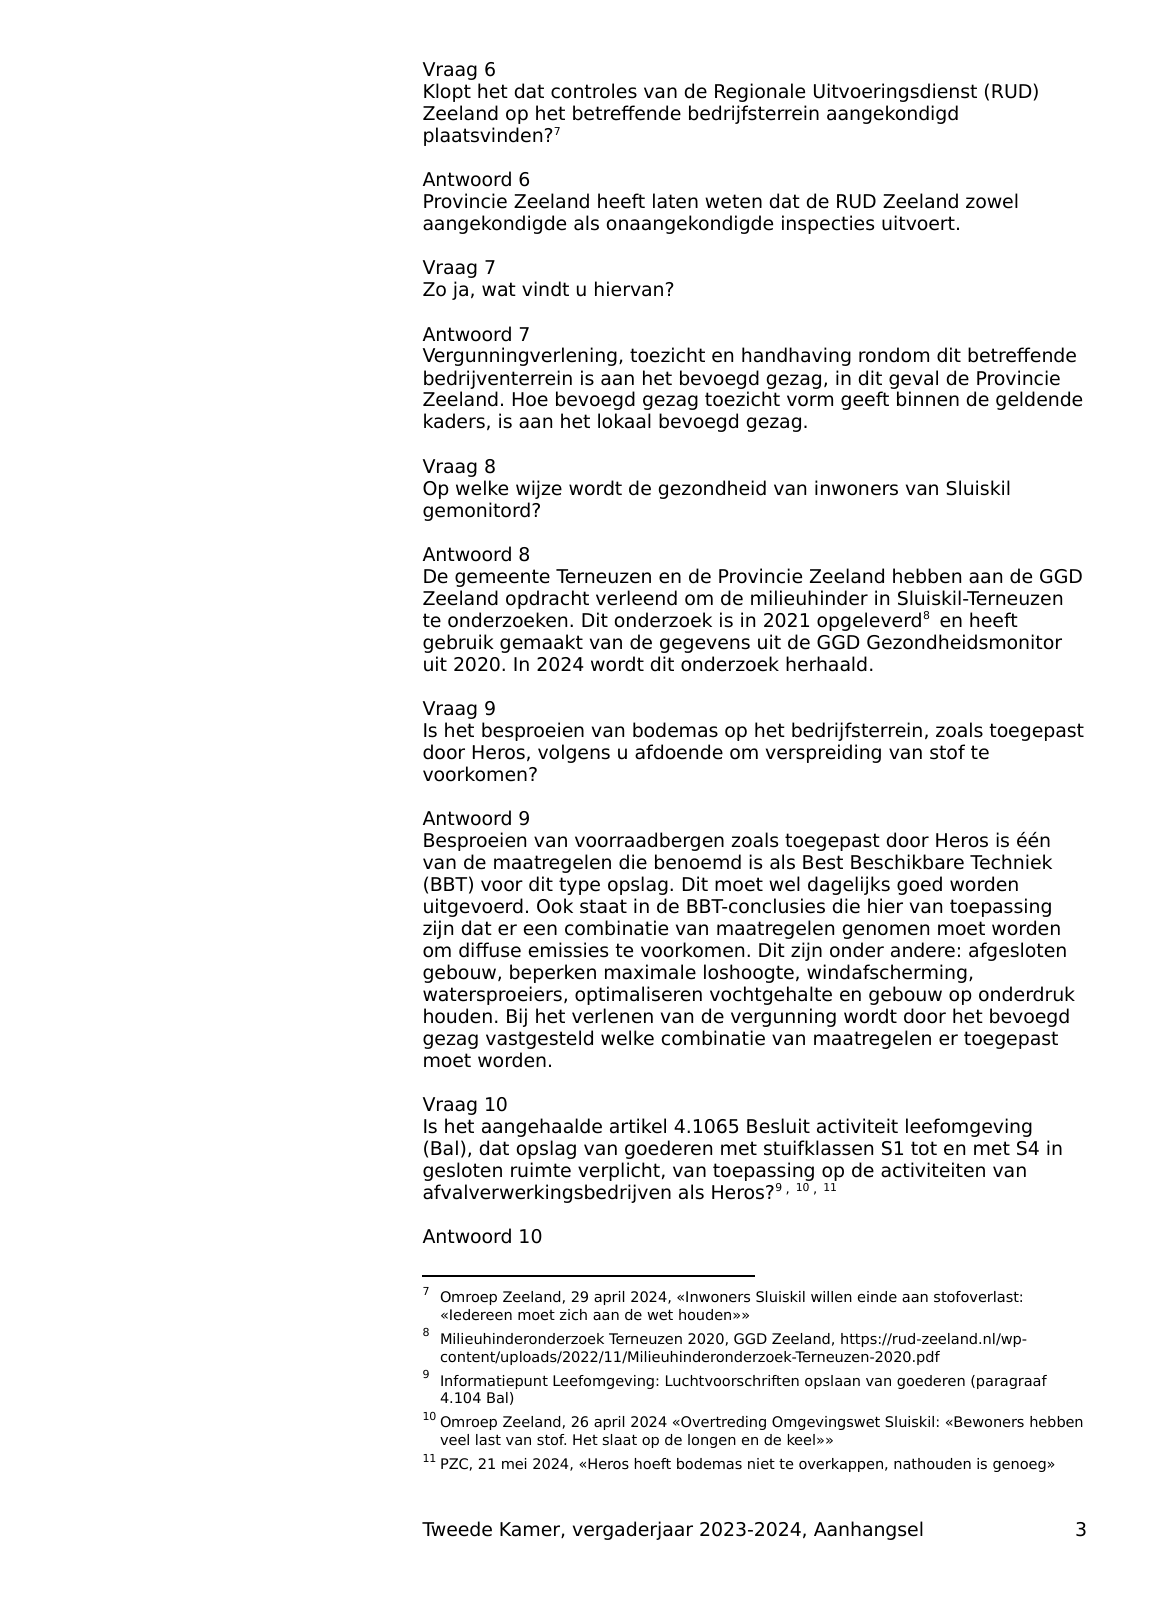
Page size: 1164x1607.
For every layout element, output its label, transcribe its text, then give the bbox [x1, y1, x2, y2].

text Omroep Zeeland, 29 april 2024, «Inwoners Sluiskil willen einde aan stofoverlast: «Iedereen moet zich aan de wet houden»» [422, 1285, 1087, 1324]
text Vergunningverlening, toezicht en handhaving rondom dit betreffende bedrijventerrein is aan het bevoegd gezag, in dit geval de Provincie Zeeland. Hoe bevoegd gezag toezicht vorm geeft binnen de geldende kaders, is aan het lokaal bevoegd gezag. [422, 345, 1087, 433]
text Op welke wijze wordt de gezondheid van inwoners van Sluiskil gemonitord? [422, 477, 1087, 521]
text Provincie Zeeland heeft laten weten dat de RUD Zeeland zowel aangekondigde als onaangekondigde inspecties uitvoert. [422, 191, 1087, 235]
text Vraag 8 [422, 456, 1087, 477]
text Besproeien van voorraadbergen zoals toegepast door Heros is één van de maatregelen die benoemd is als Best Beschikbare Techniek (BBT) voor dit type opslag. Dit moet wel dagelijks goed worden uitgevoerd. Ook staat in de BBT-conclusies die hier van toepassing zijn dat er een combinatie van maatregelen genomen moet worden om diffuse emissies te voorkomen. Dit zijn onder andere: afgesloten gebouw, beperken maximale loshoogte, windafscherming, watersproeiers, optimaliseren vochtgehalte en gebouw op onderdruk houden. Bij het verlenen van de vergunning wordt door het bevoegd gezag vastgesteld welke combinatie van maatregelen er toegepast moet worden. [422, 830, 1087, 1072]
text Antwoord 9 [422, 808, 1087, 830]
text Antwoord 6 [422, 169, 1087, 191]
text Antwoord 8 [422, 544, 1087, 566]
text Is het aangehaalde artikel 4.1065 Besluit activiteit leefomgeving (Bal), dat opslag van goederen met stuifklassen S1 tot en met S4 in gesloten ruimte verplicht, van toepassing op de activiteiten van afvalverwerkingsbedrijven als Heros?, , [422, 1116, 1087, 1204]
text Antwoord 7 [422, 323, 1087, 345]
text Is het besproeien van bodemas op het bedrijfsterrein, zoals toegepast door Heros, volgens u afdoende om verspreiding van stof te voorkomen? [422, 720, 1087, 786]
text Klopt het dat controles van de Regionale Uitvoeringsdienst (RUD) Zeeland op het betreffende bedrijfsterrein aangekondigd plaatsvinden? [422, 81, 1087, 147]
text De gemeente Terneuzen en de Provincie Zeeland hebben aan de GGD Zeeland opdracht verleend om de milieuhinder in Sluiskil-Terneuzen te onderzoeken. Dit onderzoek is in 2021 opgeleverd en heeft gebruik gemaakt van de gegevens uit de GGD Gezondheidsmonitor uit 2020. In 2024 wordt dit onderzoek herhaald. [422, 566, 1087, 676]
text Vraag 7 [422, 257, 1087, 279]
text Informatiepunt Leefomgeving: Luchtvoorschriften opslaan van goederen (paragraaf 4.104 Bal) [422, 1368, 1087, 1407]
text Omroep Zeeland, 26 april 2024 «Overtreding Omgevingswet Sluiskil: «Bewoners hebben veel last van stof. Het slaat op de longen en de keel»» [422, 1410, 1087, 1449]
text Vraag 10 [422, 1094, 1087, 1116]
text Milieuhinderonderzoek Terneuzen 2020, GGD Zeeland, https://rud-zeeland.nl/wp-content/uploads/2022/11/Milieuhinderonderzoek-Terneuzen-2020.pdf [422, 1327, 1087, 1366]
text Zo ja, wat vindt u hiervan? [422, 279, 1087, 301]
text PZC, 21 mei 2024, «Heros hoeft bodemas niet te overkappen, nathouden is genoeg» [422, 1452, 1087, 1474]
text Vraag 6 [422, 59, 1087, 81]
text Vraag 9 [422, 698, 1087, 720]
text Antwoord 10 [422, 1226, 1087, 1248]
